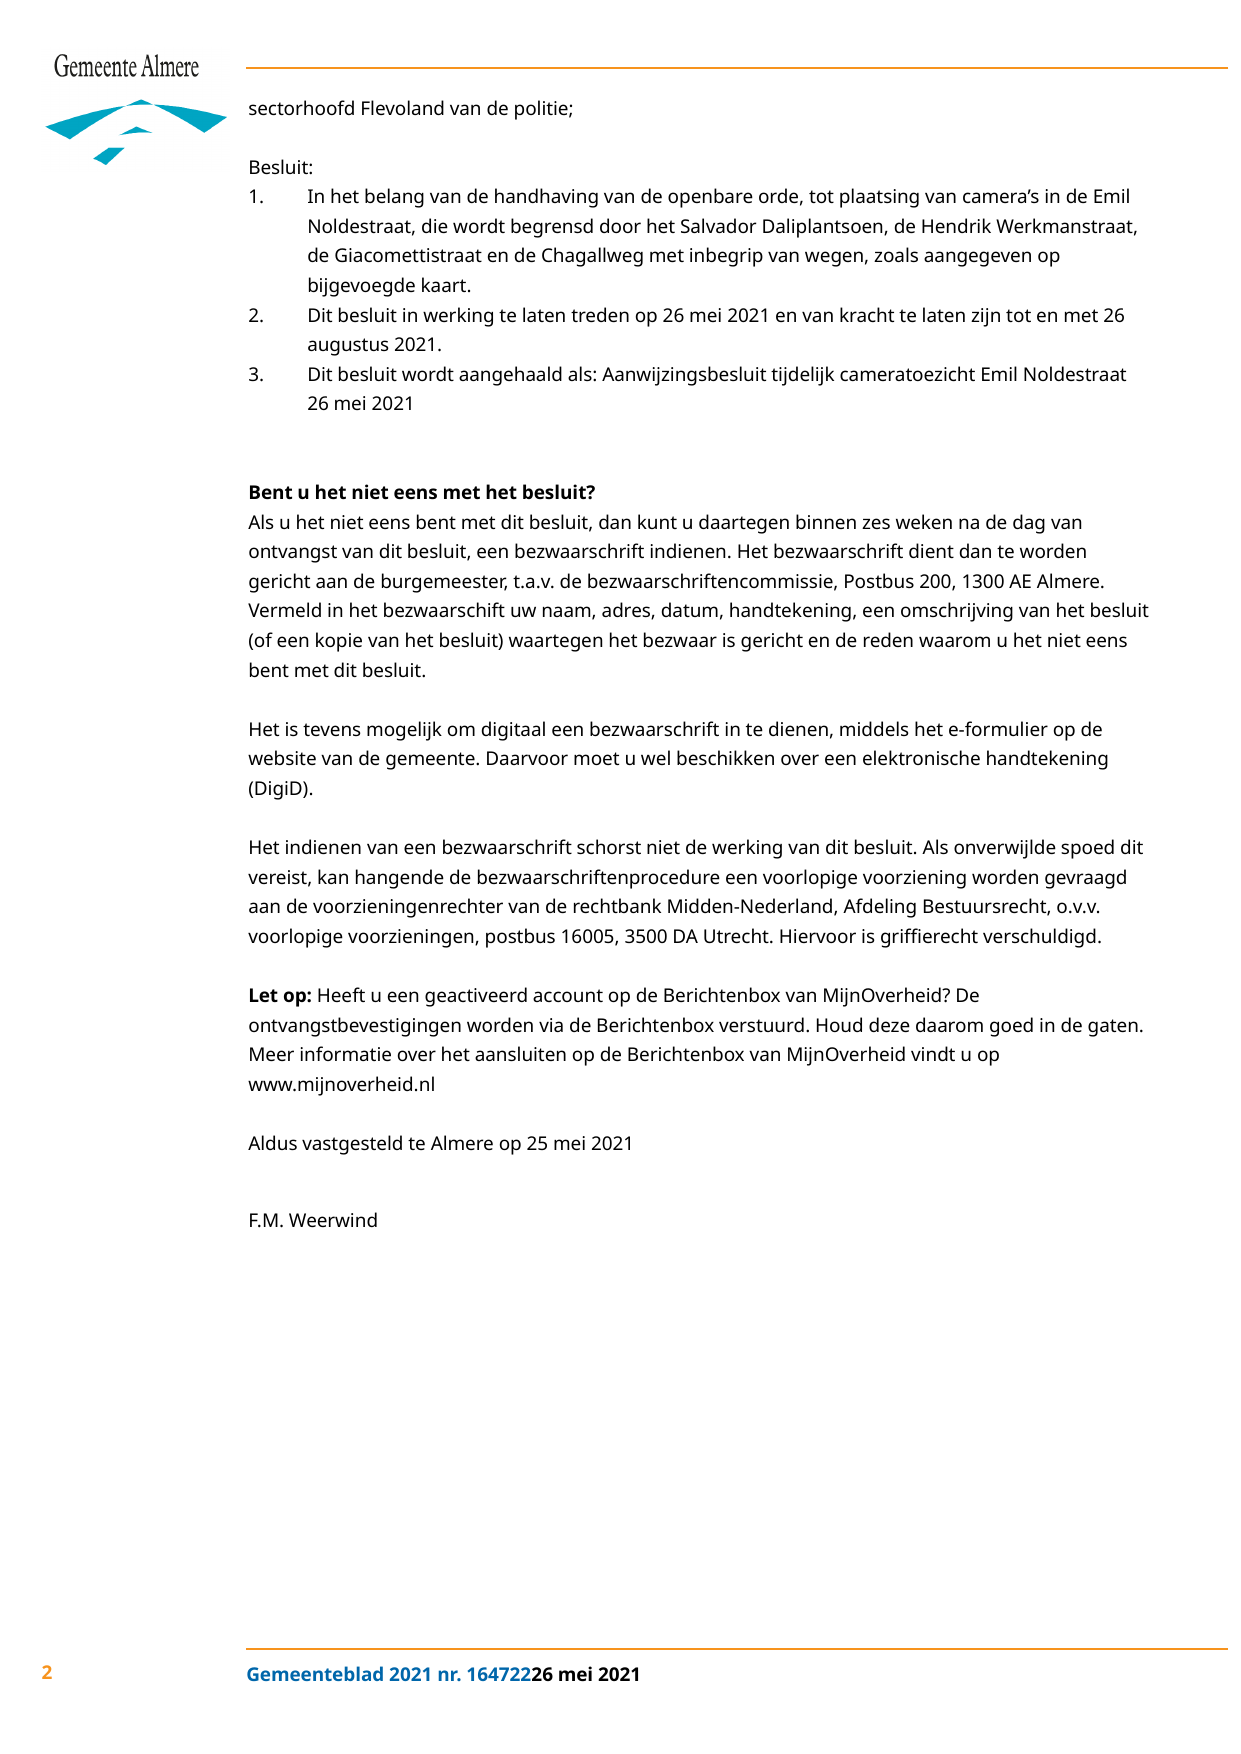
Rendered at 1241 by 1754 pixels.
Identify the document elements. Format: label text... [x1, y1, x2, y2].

text Besluit: [248, 154, 1152, 180]
text F.M. Weerwind [248, 1207, 1152, 1233]
text Bent u het niet eens met het besluit? [248, 479, 1152, 505]
text Aldus vastgesteld te Almere op 25 mei 2021 [248, 1130, 1152, 1156]
text Het indienen van een bezwaarschrift schorst niet de werking van dit besluit. Als onverwijlde spoed dit vereist, kan hangende de bezwaarschriftenprocedure een voorlopige voorziening worden gevraagd aan de voorzieningenrechter van de rechtbank Midden-Nederland, Afdeling Bestuursrecht, o.v.v. voorlopige voorzieningen, postbus 16005, 3500 DA Utrecht. Hiervoor is griffierecht verschuldigd. [248, 834, 1152, 949]
list Dit besluit wordt aangehaald als: Aanwijzingsbesluit tijdelijk cameratoezicht Emil Noldestraat 26 mei 2021 [248, 361, 1152, 416]
list Dit besluit in werking te laten treden op 26 mei 2021 en van kracht te laten zijn tot en met 26 augustus 2021. [248, 302, 1152, 357]
text Als u het niet eens bent met dit besluit, dan kunt u daartegen binnen zes weken na de dag van ontvangst van dit besluit, een bezwaarschrift indienen. Het bezwaarschrift dient dan te worden gericht aan de burgemeester, t.a.v. de bezwaarschriftencommissie, Postbus 200, 1300 AE Almere. Vermeld in het bezwaarschift uw naam, adres, datum, handtekening, een omschrijving van het besluit (of een kopie van het besluit) waartegen het bezwaar is gericht en de reden waarom u het niet eens bent met dit besluit. [248, 509, 1152, 683]
text Het is tevens mogelijk om digitaal een bezwaarschrift in te dienen, middels het e-formulier op de website van de gemeente. Daarvoor moet u wel beschikken over een elektronische handtekening (DigiD). [248, 716, 1152, 801]
text Let op: Heeft u een geactiveerd account op de Berichtenbox van MijnOverheid? De ontvangstbevestigingen worden via de Berichtenbox verstuurd. Houd deze daarom goed in de gaten. Meer informatie over het aansluiten op de Berichtenbox van MijnOverheid vindt u op www.mijnoverheid.nl [248, 982, 1152, 1097]
list In het belang van de handhaving van de openbare orde, tot plaatsing van camera’s in de Emil Noldestraat, die wordt begrensd door het Salvador Daliplantsoen, de Hendrik Werkmanstraat, de Giacomettistraat en de Chagallweg met inbegrip van wegen, zoals aangegeven op bijgevoegde kaart. [248, 183, 1152, 298]
picture [41, 47, 231, 172]
text sectorhoofd Flevoland van de politie; [248, 95, 1152, 121]
